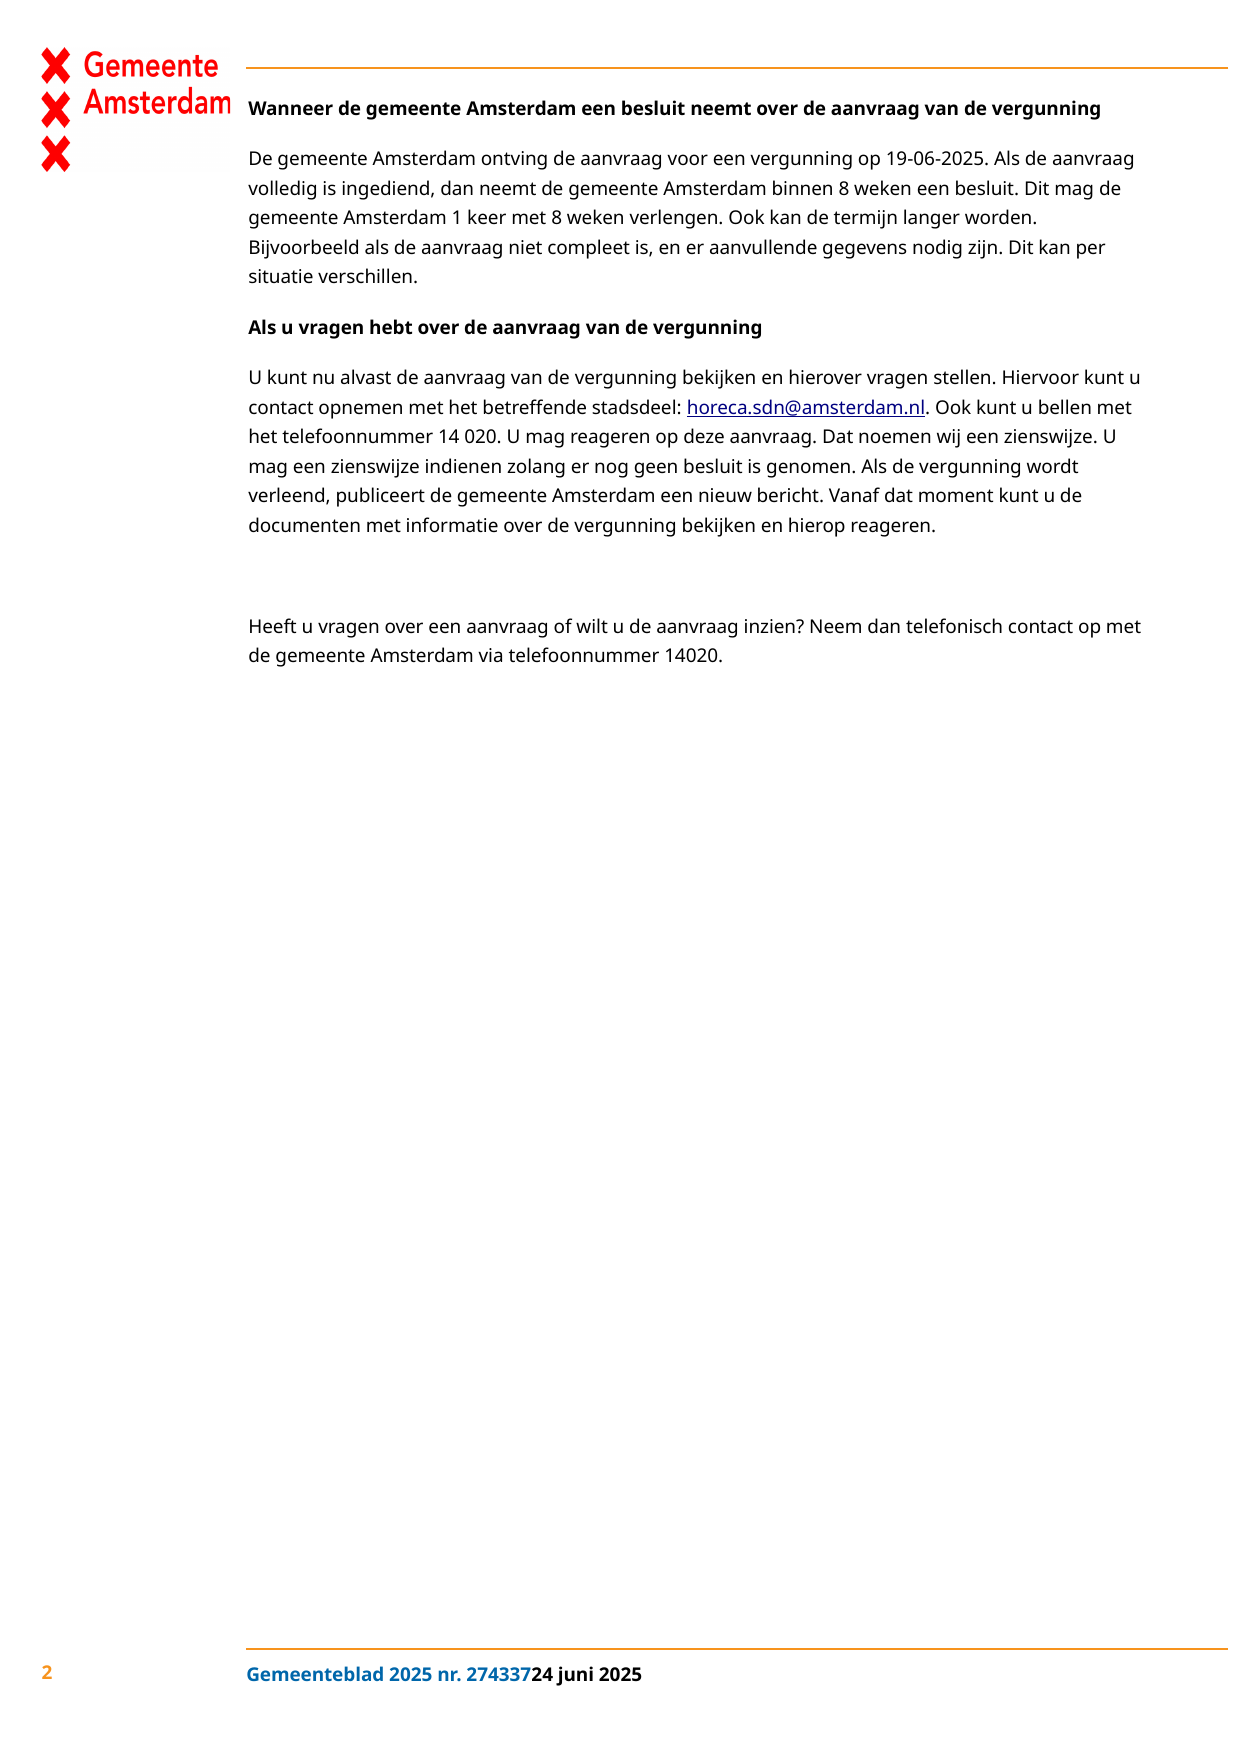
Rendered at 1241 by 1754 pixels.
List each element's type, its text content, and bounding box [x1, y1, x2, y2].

text Wanneer de gemeente Amsterdam een besluit neemt over de aanvraag van de vergunning [248, 95, 1152, 121]
text Heeft u vragen over een aanvraag of wilt u de aanvraag inzien? Neem dan telefonisch contact op met de gemeente Amsterdam via telefoonnummer 14020. [248, 613, 1152, 668]
text Als u vragen hebt over de aanvraag van de vergunning [248, 314, 1152, 340]
text De gemeente Amsterdam ontving de aanvraag voor een vergunning op 19-06-2025. Als de aanvraag volledig is ingediend, dan neemt de gemeente Amsterdam binnen 8 weken een besluit. Dit mag de gemeente Amsterdam 1 keer met 8 weken verlengen. Ook kan de termijn langer worden. Bijvoorbeeld als de aanvraag niet compleet is, en er aanvullende gegevens nodig zijn. Dit kan per situatie verschillen. [248, 145, 1152, 289]
text U kunt nu alvast de aanvraag van de vergunning bekijken en hierover vragen stellen. Hiervoor kunt u contact opnemen met het betreffende stadsdeel: horeca.sdn@amsterdam.nl. Ook kunt u bellen met het telefoonnummer 14 020. U mag reageren op deze aanvraag. Dat noemen wij een zienswijze. U mag een zienswijze indienen zolang er nog geen besluit is genomen. Als de vergunning wordt verleend, publiceert de gemeente Amsterdam een nieuw bericht. Vanaf dat moment kunt u de documenten met informatie over de vergunning bekijken en hierop reageren. [248, 364, 1152, 538]
picture [41, 47, 231, 172]
